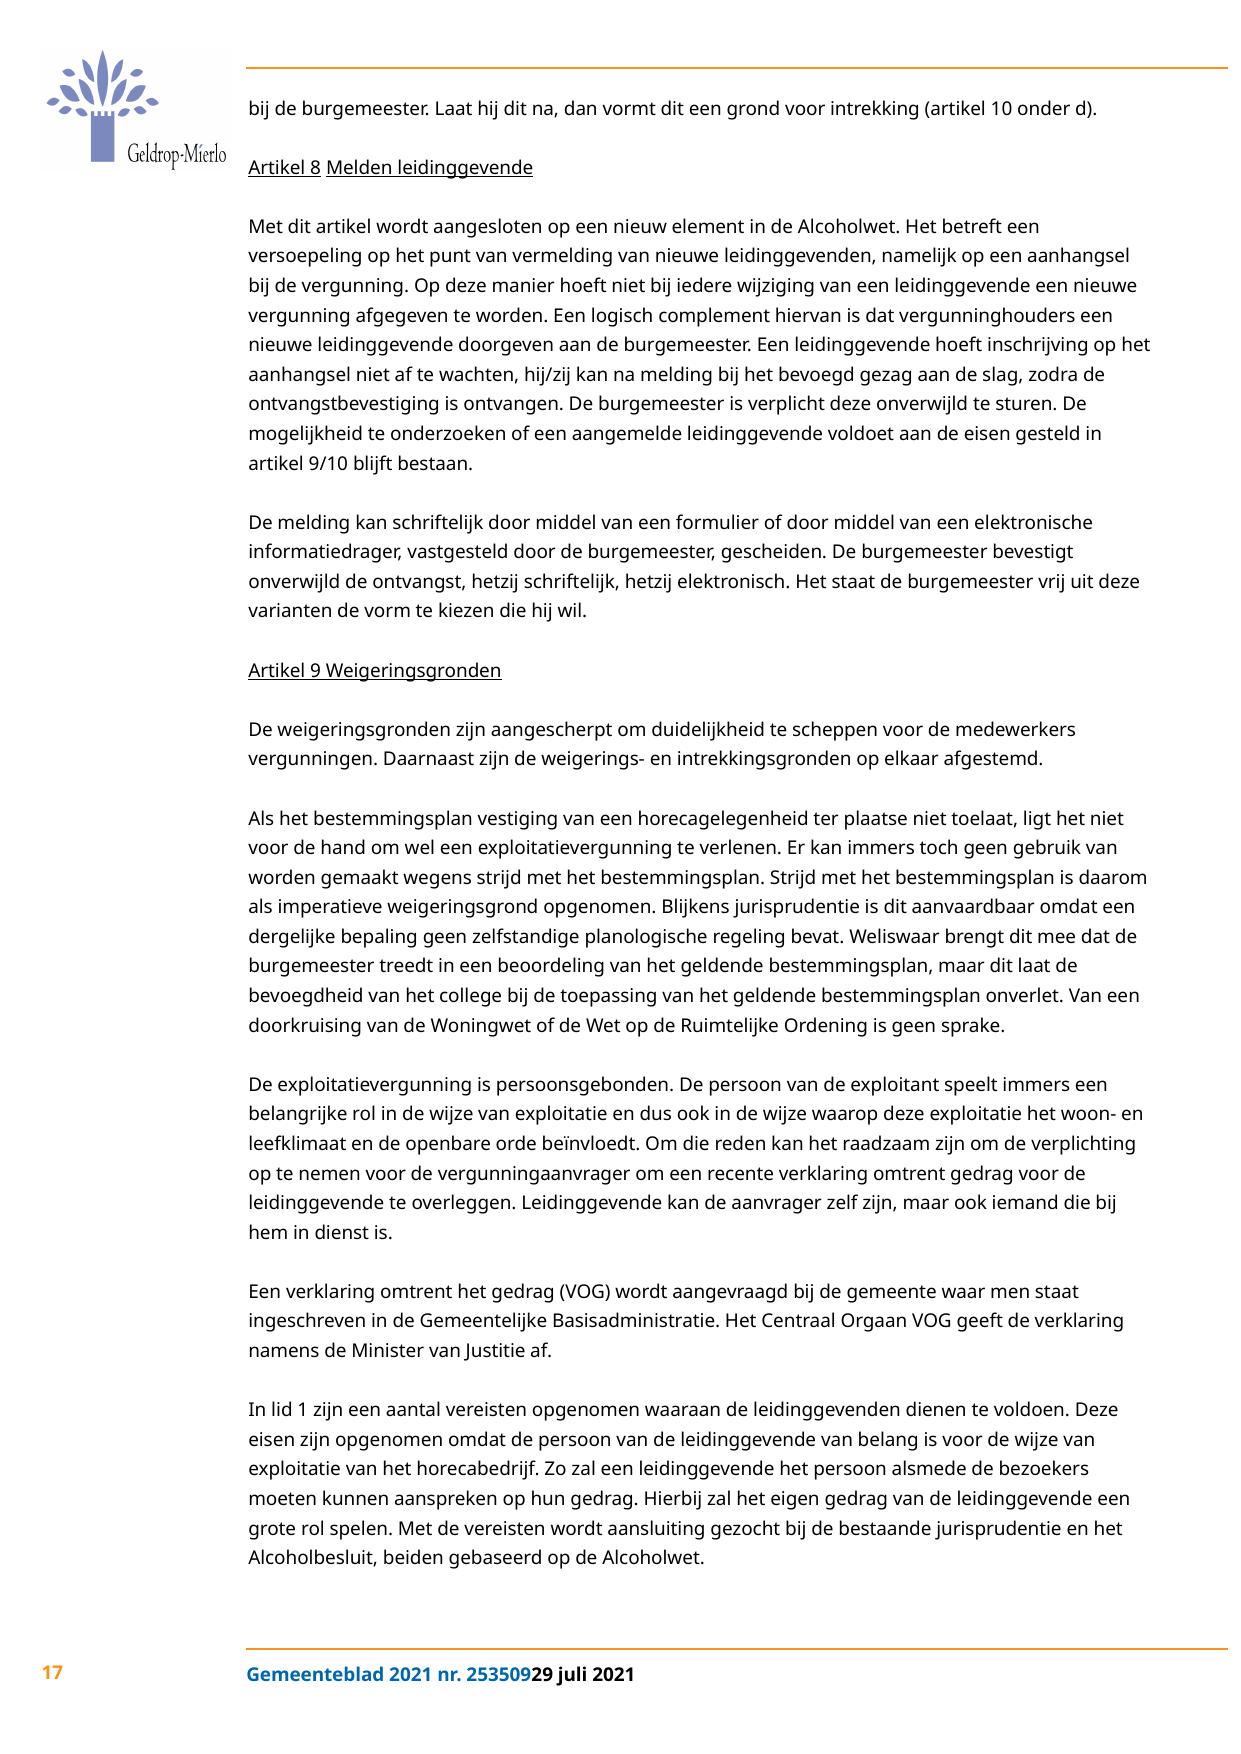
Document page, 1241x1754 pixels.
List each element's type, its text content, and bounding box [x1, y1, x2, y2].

text De melding kan schriftelijk door middel van een formulier of door middel van een elektronische informatiedrager, vastgesteld door de burgemeester, gescheiden. De burgemeester bevestigt onverwijld de ontvangst, hetzij schriftelijk, hetzij elektronisch. Het staat de burgemeester vrij uit deze varianten de vorm te kiezen die hij wil. [248, 509, 1152, 623]
text In lid 1 zijn een aantal vereisten opgenomen waaraan de leidinggevenden dienen te voldoen. Deze eisen zijn opgenomen omdat de persoon van de leidinggevende van belang is voor de wijze van exploitatie van het horecabedrijf. Zo zal een leidinggevende het persoon alsmede de bezoekers moeten kunnen aanspreken op hun gedrag. Hierbij zal het eigen gedrag van de leidinggevende een grote rol spelen. Met de vereisten wordt aansluiting gezocht bij de bestaande jurisprudentie en het Alcoholbesluit, beiden gebaseerd op de Alcoholwet. [248, 1396, 1152, 1570]
text Als het bestemmingsplan vestiging van een horecagelegenheid ter plaatse niet toelaat, ligt het niet voor de hand om wel een exploitatievergunning te verlenen. Er kan immers toch geen gebruik van worden gemaakt wegens strijd met het bestemmingsplan. Strijd met het bestemmingsplan is daarom als imperatieve weigeringsgrond opgenomen. Blijkens jurisprudentie is dit aanvaardbaar omdat een dergelijke bepaling geen zelfstandige planologische regeling bevat. Weliswaar brengt dit mee dat de burgemeester treedt in een beoordeling van het geldende bestemmingsplan, maar dit laat de bevoegdheid van het college bij de toepassing van het geldende bestemmingsplan onverlet. Van een doorkruising van de Woningwet of de Wet op de Ruimtelijke Ordening is geen sprake. [248, 805, 1152, 1038]
text bij de burgemeester. Laat hij dit na, dan vormt dit een grond voor intrekking (artikel 10 onder d). [248, 95, 1152, 121]
text Met dit artikel wordt aangesloten op een nieuw element in de Alcoholwet. Het betreft een versoepeling op het punt van vermelding van nieuwe leidinggevenden, namelijk op een aanhangsel bij de vergunning. Op deze manier hoeft niet bij iedere wijziging van een leidinggevende een nieuwe vergunning afgegeven te worden. Een logisch complement hiervan is dat vergunninghouders een nieuwe leidinggevende doorgeven aan de burgemeester. Een leidinggevende hoeft inschrijving op het aanhangsel niet af te wachten, hij/zij kan na melding bij het bevoegd gezag aan de slag, zodra de ontvangstbevestiging is ontvangen. De burgemeester is verplicht deze onverwijld te sturen. De mogelijkheid te onderzoeken of een aangemelde leidinggevende voldoet aan de eisen gesteld in artikel 9/10 blijft bestaan. [248, 213, 1152, 476]
text De exploitatievergunning is persoonsgebonden. De persoon van de exploitant speelt immers een belangrijke rol in de wijze van exploitatie en dus ook in de wijze waarop deze exploitatie het woon- en leefklimaat en de openbare orde beïnvloedt. Om die reden kan het raadzaam zijn om de verplichting op te nemen voor de vergunningaanvrager om een recente verklaring omtrent gedrag voor de leidinggevende te overleggen. Leidinggevende kan de aanvrager zelf zijn, maar ook iemand die bij hem in dienst is. [248, 1071, 1152, 1245]
picture [41, 47, 231, 172]
text De weigeringsgronden zijn aangescherpt om duidelijkheid te scheppen voor de medewerkers vergunningen. Daarnaast zijn de weigerings- en intrekkingsgronden op elkaar afgestemd. [248, 716, 1152, 771]
text Artikel 8 Melden leidinggevende [248, 154, 1152, 180]
text Artikel 9 Weigeringsgronden [248, 657, 1152, 683]
text Een verklaring omtrent het gedrag (VOG) wordt aangevraagd bij de gemeente waar men staat ingeschreven in de Gemeentelijke Basisadministratie. Het Centraal Orgaan VOG geeft de verklaring namens de Minister van Justitie af. [248, 1278, 1152, 1363]
